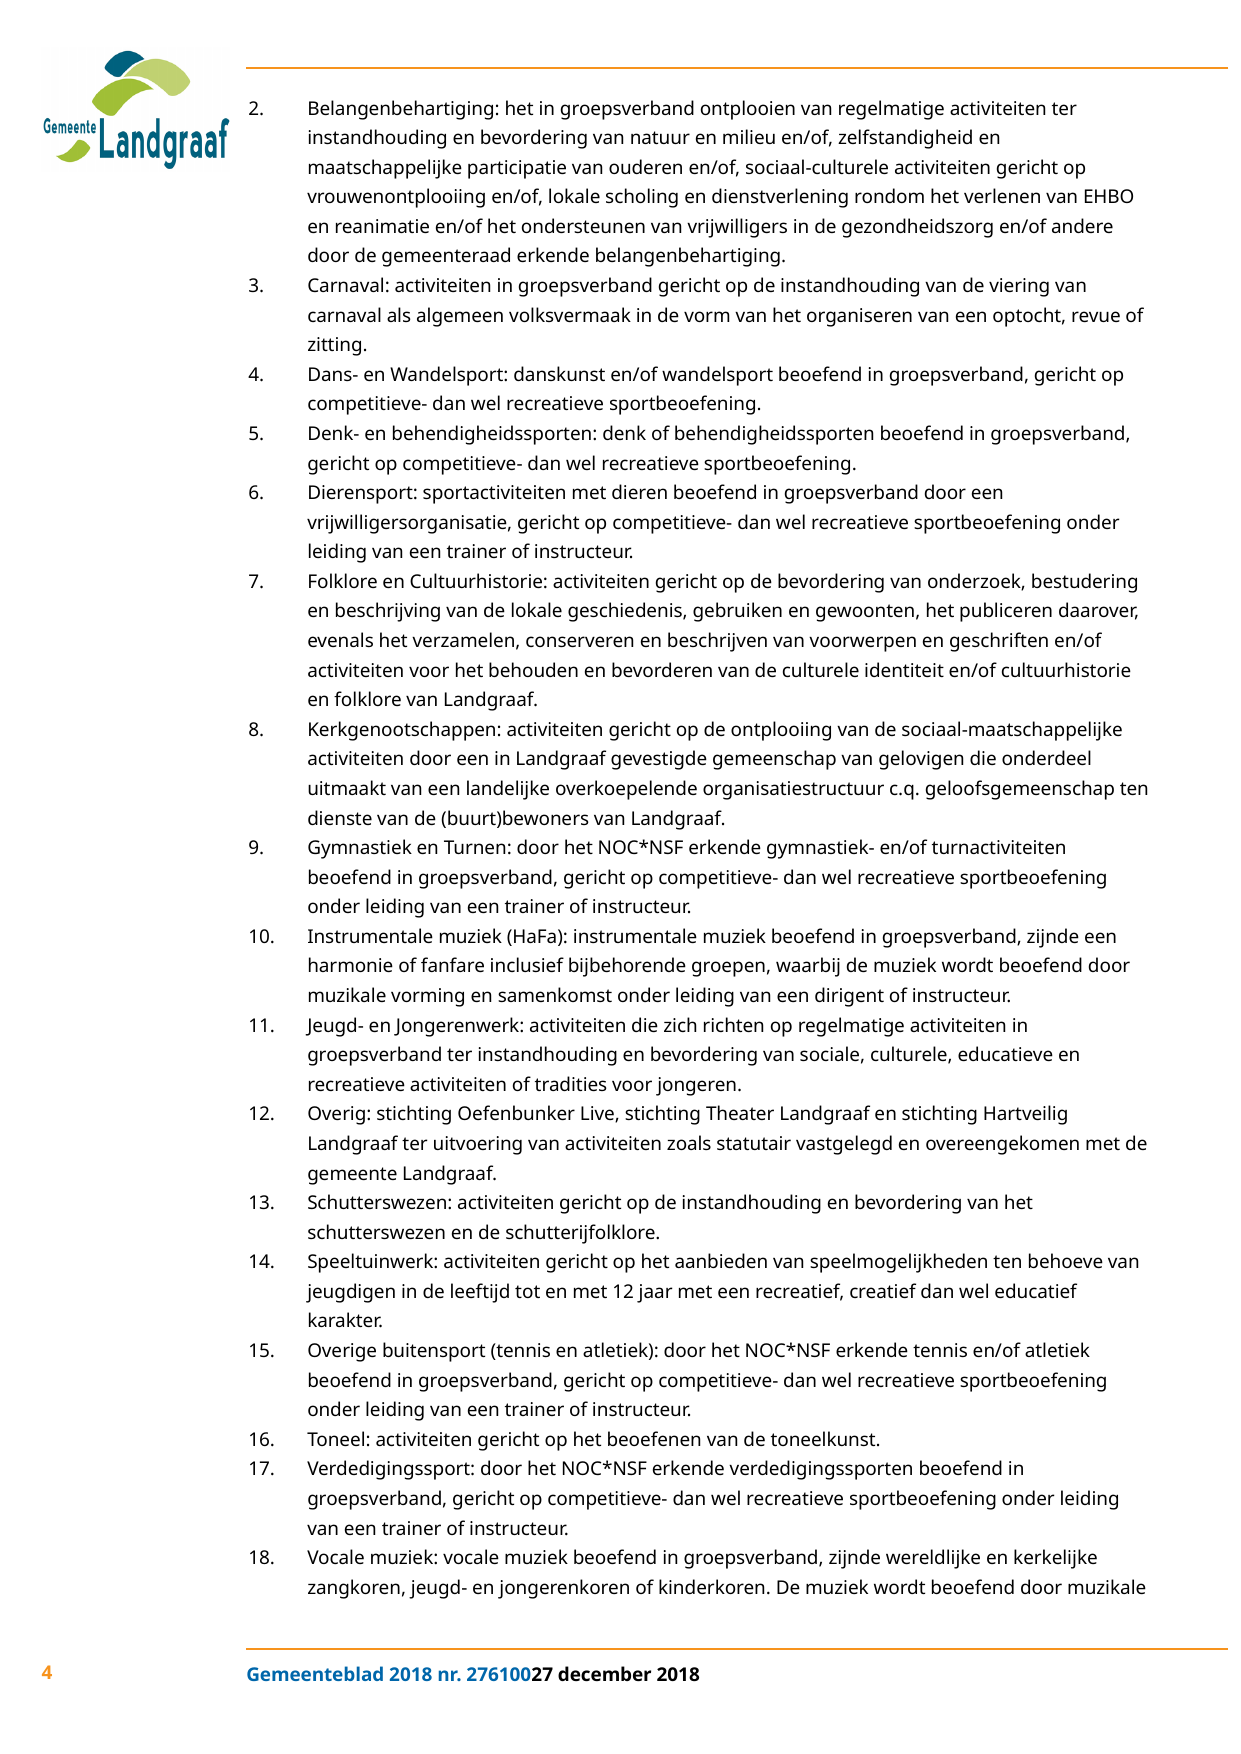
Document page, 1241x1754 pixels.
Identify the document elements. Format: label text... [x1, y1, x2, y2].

list Denk- en behendigheidssporten: denk of behendigheidssporten beoefend in groepsverband, gericht op competitieve- dan wel recreatieve sportbeoefening. [248, 420, 1152, 476]
list Folklore en Cultuurhistorie: activiteiten gericht op de bevordering van onderzoek, bestudering en beschrijving van de lokale geschiedenis, gebruiken en gewoonten, het publiceren daarover, evenals het verzamelen, conserveren en beschrijven van voorwerpen en geschriften en/of activiteiten voor het behouden en bevorderen van de culturele identiteit en/of cultuurhistorie en folklore van Landgraaf. [248, 568, 1152, 712]
list Speeltuinwerk: activiteiten gericht op het aanbieden van speelmogelijkheden ten behoeve van jeugdigen in de leeftijd tot en met 12 jaar met een recreatief, creatief dan wel educatief karakter. [248, 1248, 1152, 1333]
list Belangenbehartiging: het in groepsverband ontplooien van regelmatige activiteiten ter instandhouding en bevordering van natuur en milieu en/of, zelfstandigheid en maatschappelijke participatie van ouderen en/of, sociaal-culturele activiteiten gericht op vrouwenontplooiing en/of, lokale scholing en dienstverlening rondom het verlenen van EHBO en reanimatie en/of het ondersteunen van vrijwilligers in de gezondheidszorg en/of andere door de gemeenteraad erkende belangenbehartiging. [248, 95, 1152, 268]
list Vocale muziek: vocale muziek beoefend in groepsverband, zijnde wereldlijke en kerkelijke zangkoren, jeugd- en jongerenkoren of kinderkoren. De muziek wordt beoefend door muzikale [248, 1544, 1152, 1600]
list Schutterswezen: activiteiten gericht op de instandhouding en bevordering van het schutterswezen en de schutterijfolklore. [248, 1189, 1152, 1245]
list Kerkgenootschappen: activiteiten gericht op de ontplooiing van de sociaal-maatschappelijke activiteiten door een in Landgraaf gevestigde gemeenschap van gelovigen die onderdeel uitmaakt van een landelijke overkoepelende organisatiestructuur c.q. geloofsgemeenschap ten dienste van de (buurt)bewoners van Landgraaf. [248, 716, 1152, 831]
list Dans- en Wandelsport: danskunst en/of wandelsport beoefend in groepsverband, gericht op competitieve- dan wel recreatieve sportbeoefening. [248, 361, 1152, 416]
list Overige buitensport (tennis en atletiek): door het NOC*NSF erkende tennis en/of atletiek beoefend in groepsverband, gericht op competitieve- dan wel recreatieve sportbeoefening onder leiding van een trainer of instructeur. [248, 1337, 1152, 1422]
list Gymnastiek en Turnen: door het NOC*NSF erkende gymnastiek- en/of turnactiviteiten beoefend in groepsverband, gericht op competitieve- dan wel recreatieve sportbeoefening onder leiding van een trainer of instructeur. [248, 834, 1152, 919]
list Dierensport: sportactiviteiten met dieren beoefend in groepsverband door een vrijwilligersorganisatie, gericht op competitieve- dan wel recreatieve sportbeoefening onder leiding van een trainer of instructeur. [248, 479, 1152, 564]
list Instrumentale muziek (HaFa): instrumentale muziek beoefend in groepsverband, zijnde een harmonie of fanfare inclusief bijbehorende groepen, waarbij de muziek wordt beoefend door muzikale vorming en samenkomst onder leiding van een dirigent of instructeur. [248, 923, 1152, 1008]
list Verdedigingssport: door het NOC*NSF erkende verdedigingssporten beoefend in groepsverband, gericht op competitieve- dan wel recreatieve sportbeoefening onder leiding van een trainer of instructeur. [248, 1456, 1152, 1541]
list Carnaval: activiteiten in groepsverband gericht op de instandhouding van de viering van carnaval als algemeen volksvermaak in de vorm van het organiseren van een optocht, revue of zitting. [248, 272, 1152, 357]
list Toneel: activiteiten gericht op het beoefenen van de toneelkunst. [248, 1426, 1152, 1452]
list Overig: stichting Oefenbunker Live, stichting Theater Landgraaf en stichting Hartveilig Landgraaf ter uitvoering van activiteiten zoals statutair vastgelegd en overeengekomen met de gemeente Landgraaf. [248, 1101, 1152, 1186]
picture [41, 47, 231, 172]
list Jeugd- en Jongerenwerk: activiteiten die zich richten op regelmatige activiteiten in groepsverband ter instandhouding en bevordering van sociale, culturele, educatieve en recreatieve activiteiten of tradities voor jongeren. [248, 1012, 1152, 1097]
